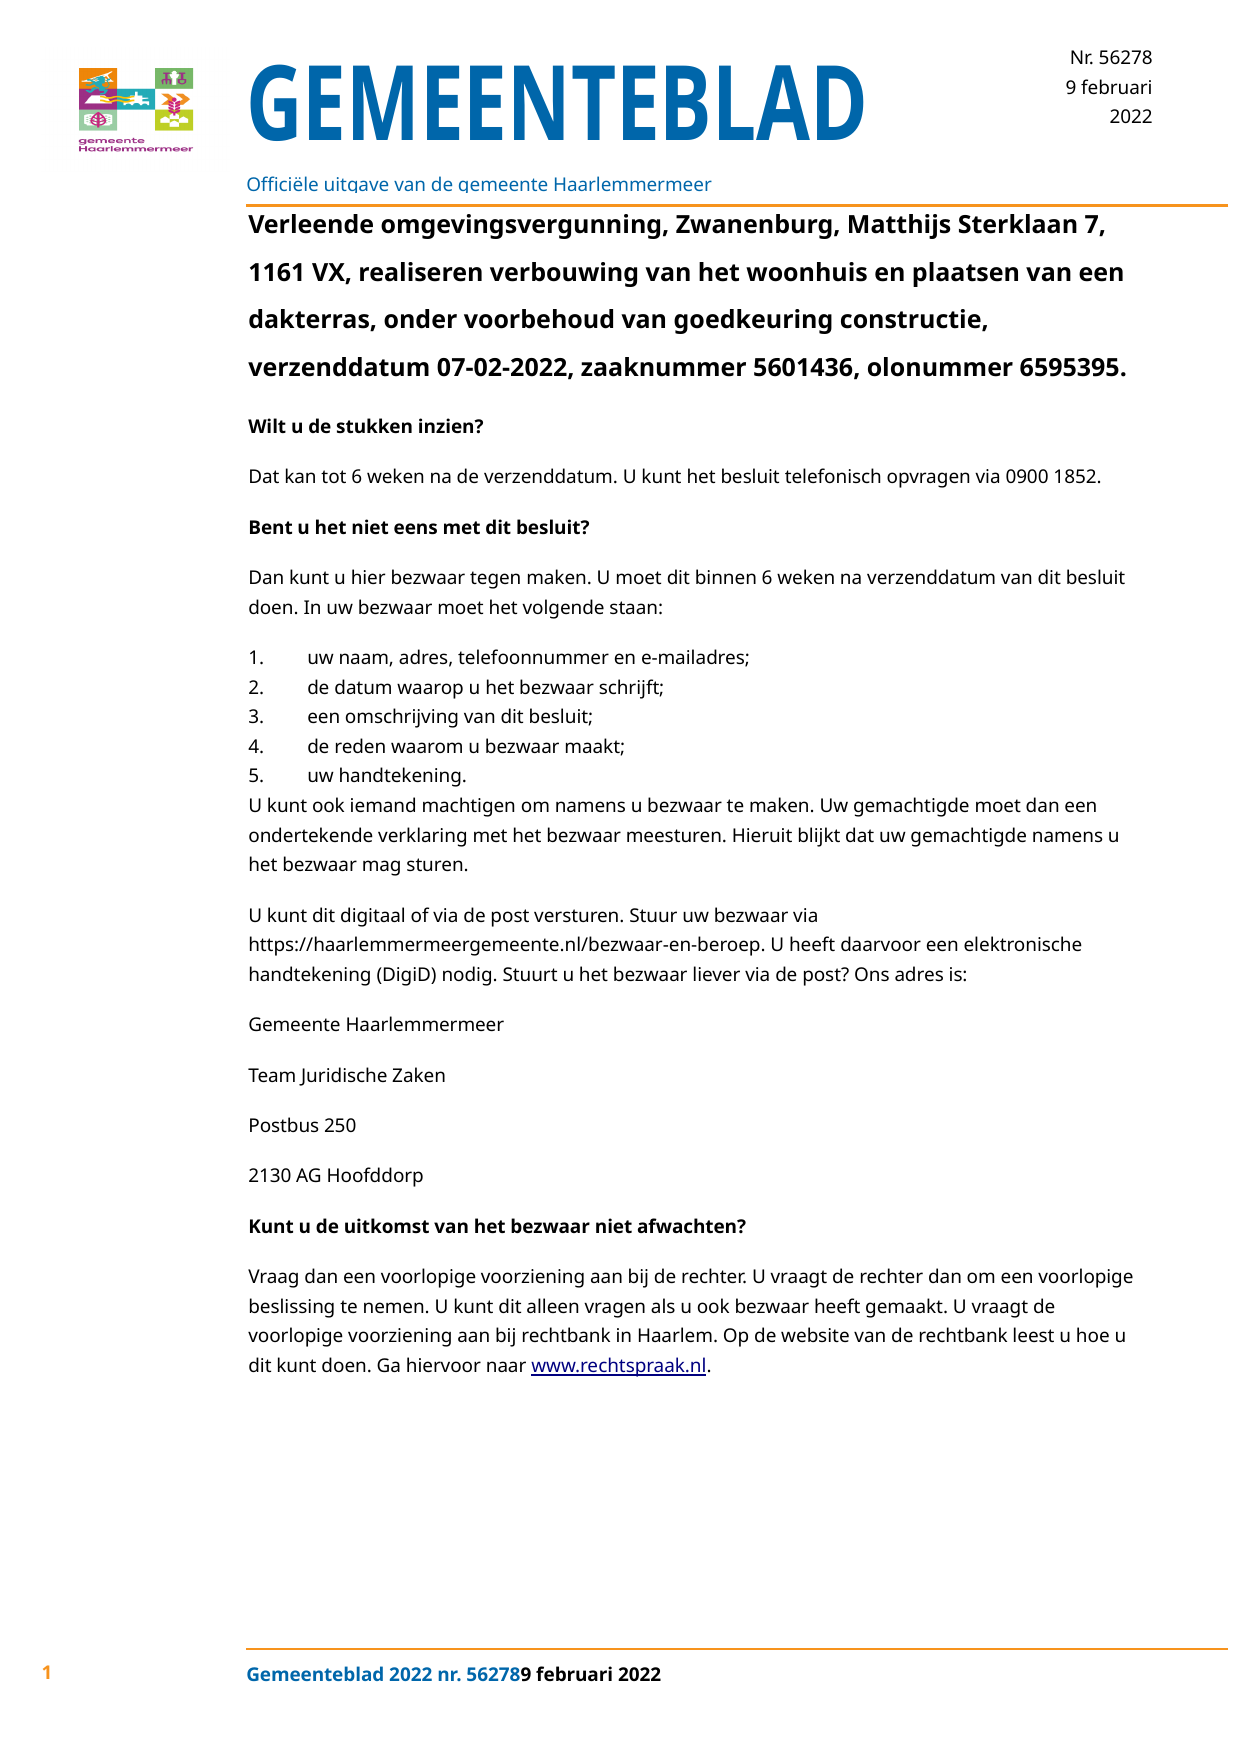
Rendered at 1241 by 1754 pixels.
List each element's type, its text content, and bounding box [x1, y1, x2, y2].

text Verleende omgevingsvergunning, Zwanenburg, Matthijs Sterklaan 7, 1161 VX, realiseren verbouwing van het woonhuis en plaatsen van een dakterras, onder voorbehoud van goedkeuring constructie, verzenddatum 07-02-2022, zaaknummer 5601436, olonummer 6595395. [248, 207, 1152, 384]
list uw naam, adres, telefoonnummer en e-mailadres; [248, 644, 1152, 670]
list een omschrijving van dit besluit; [248, 703, 1152, 729]
list de reden waarom u bezwaar maakt; [248, 733, 1152, 759]
text U kunt dit digitaal of via de post versturen. Stuur uw bezwaar via https://haarlemmermeergemeente.nl/bezwaar-en-beroep. U heeft daarvoor een elektronische handtekening (DigiD) nodig. Stuurt u het bezwaar liever via de post? Ons adres is: [248, 902, 1152, 987]
text U kunt ook iemand machtigen om namens u bezwaar te maken. Uw gemachtigde moet dan een ondertekende verklaring met het bezwaar meesturen. Hieruit blijkt dat uw gemachtigde namens u het bezwaar mag sturen. [248, 792, 1152, 877]
picture [41, 47, 231, 172]
text Team Juridische Zaken [248, 1062, 1152, 1088]
text Gemeente Haarlemmermeer [248, 1011, 1152, 1037]
list de datum waarop u het bezwaar schrijft; [248, 674, 1152, 700]
text Bent u het niet eens met dit besluit? [248, 514, 1152, 540]
text Dat kan tot 6 weken na de verzenddatum. U kunt het besluit telefonisch opvragen via 0900 1852. [248, 463, 1152, 489]
text Postbus 250 [248, 1112, 1152, 1138]
text 2130 AG Hoofddorp [248, 1163, 1152, 1188]
text Vraag dan een voorlopige voorziening aan bij de rechter. U vraagt de rechter dan om een voorlopige beslissing te nemen. U kunt dit alleen vragen als u ook bezwaar heeft gemaakt. U vraagt de voorlopige voorziening aan bij rechtbank in Haarlem. Op de website van de rechtbank leest u hoe u dit kunt doen. Ga hiervoor naar www.rechtspraak.nl. [248, 1263, 1152, 1378]
text Wilt u de stukken inzien? [248, 413, 1152, 439]
text Kunt u de uitkomst van het bezwaar niet afwachten? [248, 1213, 1152, 1239]
text Dan kunt u hier bezwaar tegen maken. U moet dit binnen 6 weken na verzenddatum van dit besluit doen. In uw bezwaar moet het volgende staan: [248, 564, 1152, 620]
list uw handtekening. [248, 763, 1152, 788]
